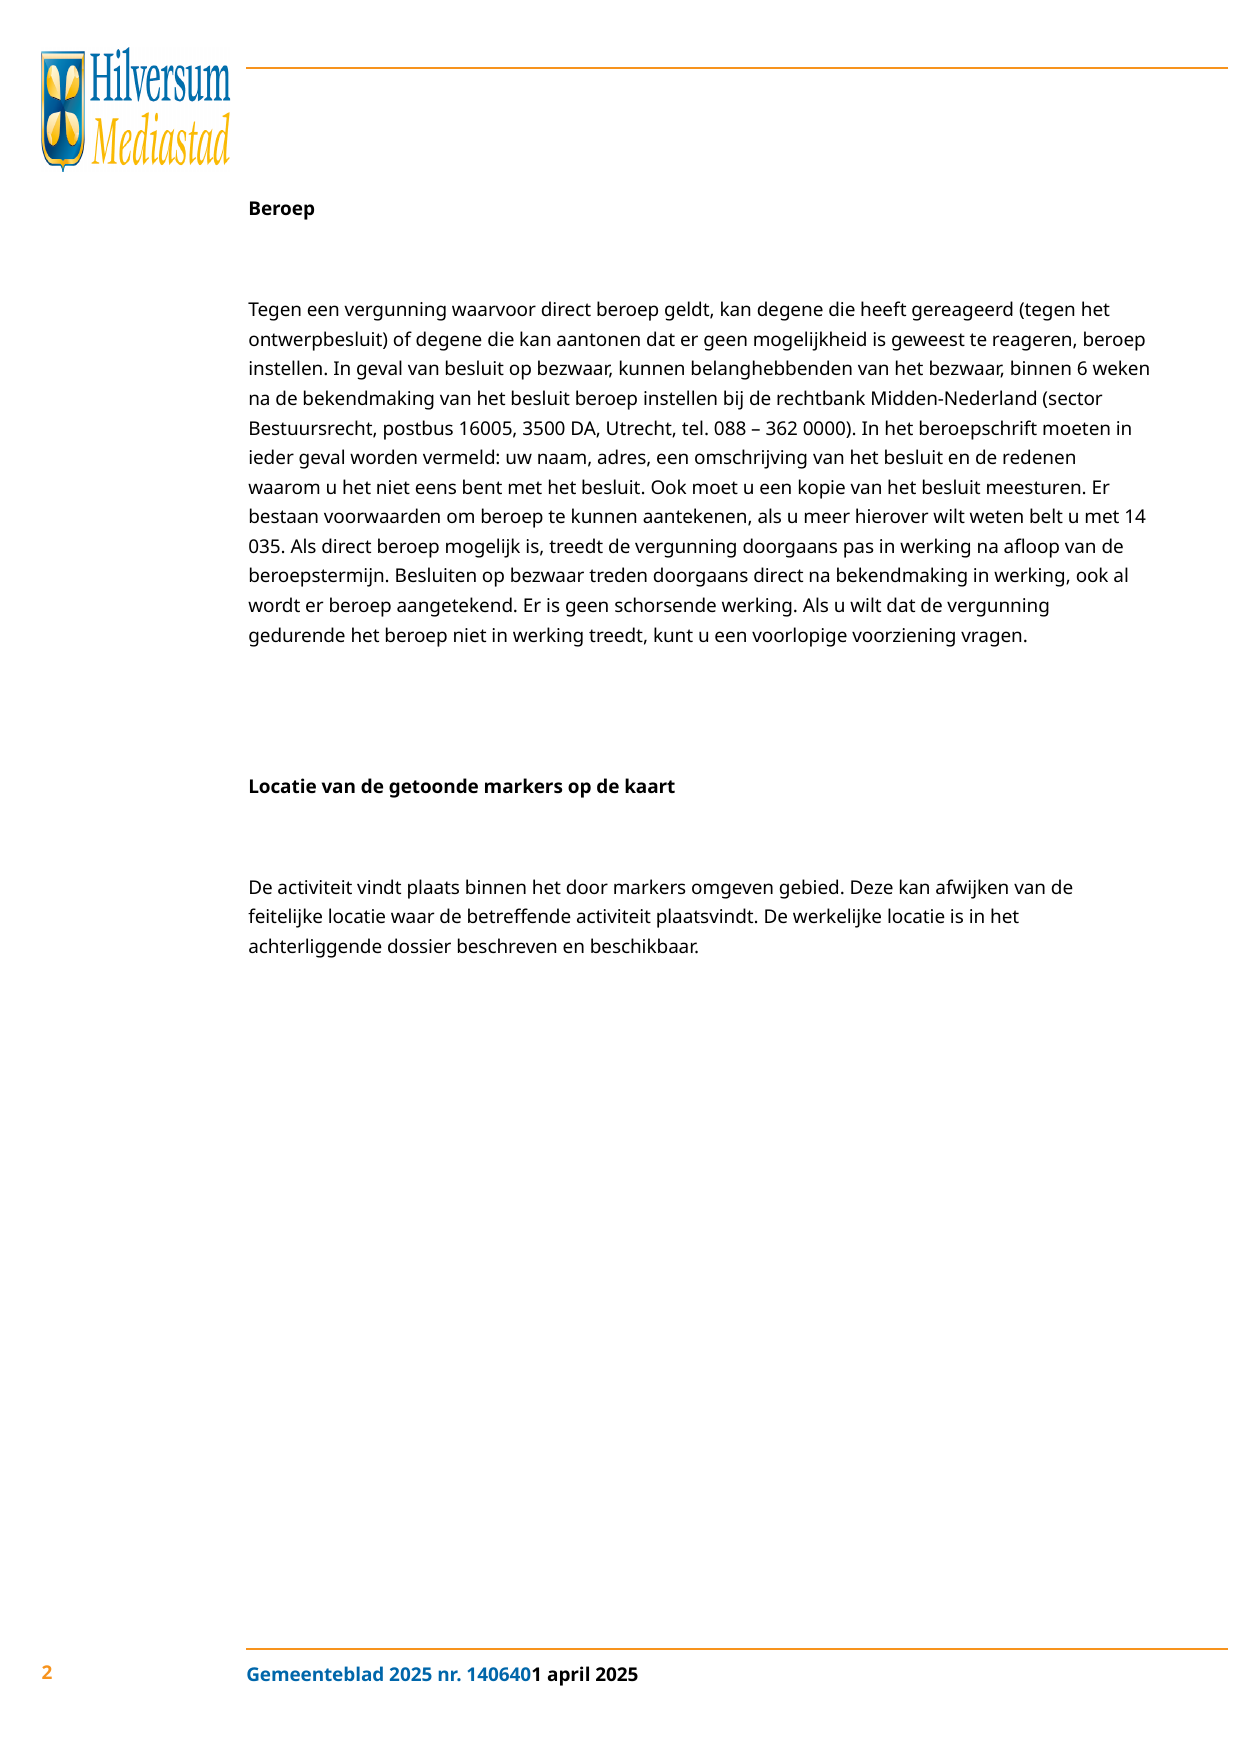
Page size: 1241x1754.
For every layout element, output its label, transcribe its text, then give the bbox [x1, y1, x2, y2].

text De activiteit vindt plaats binnen het door markers omgeven gebied. Deze kan afwijken van de feitelijke locatie waar de betreffende activiteit plaatsvindt. De werkelijke locatie is in het achterliggende dossier beschreven en beschikbaar. [248, 874, 1152, 959]
text Beroep [248, 196, 1152, 221]
text Tegen een vergunning waarvoor direct beroep geldt, kan degene die heeft gereageerd (tegen het ontwerpbesluit) of degene die kan aantonen dat er geen mogelijkheid is geweest te reageren, beroep instellen. In geval van besluit op bezwaar, kunnen belanghebbenden van het bezwaar, binnen 6 weken na de bekendmaking van het besluit beroep instellen bij de rechtbank Midden-Nederland (sector Bestuursrecht, postbus 16005, 3500 DA, Utrecht, tel. 088 – 362 0000). In het beroepschrift moeten in ieder geval worden vermeld: uw naam, adres, een omschrijving van het besluit en de redenen waarom u het niet eens bent met het besluit. Ook moet u een kopie van het besluit meesturen. Er bestaan voorwaarden om beroep te kunnen aantekenen, als u meer hierover wilt weten belt u met 14 035. Als direct beroep mogelijk is, treedt de vergunning doorgaans pas in werking na afloop van de beroepstermijn. Besluiten op bezwaar treden doorgaans direct na bekendmaking in werking, ook al wordt er beroep aangetekend. Er is geen schorsende werking. Als u wilt dat de vergunning gedurende het beroep niet in werking treedt, kunt u een voorlopige voorziening vragen. [248, 296, 1152, 648]
text Locatie van de getoonde markers op de kaart [248, 773, 1152, 799]
picture [41, 47, 231, 172]
